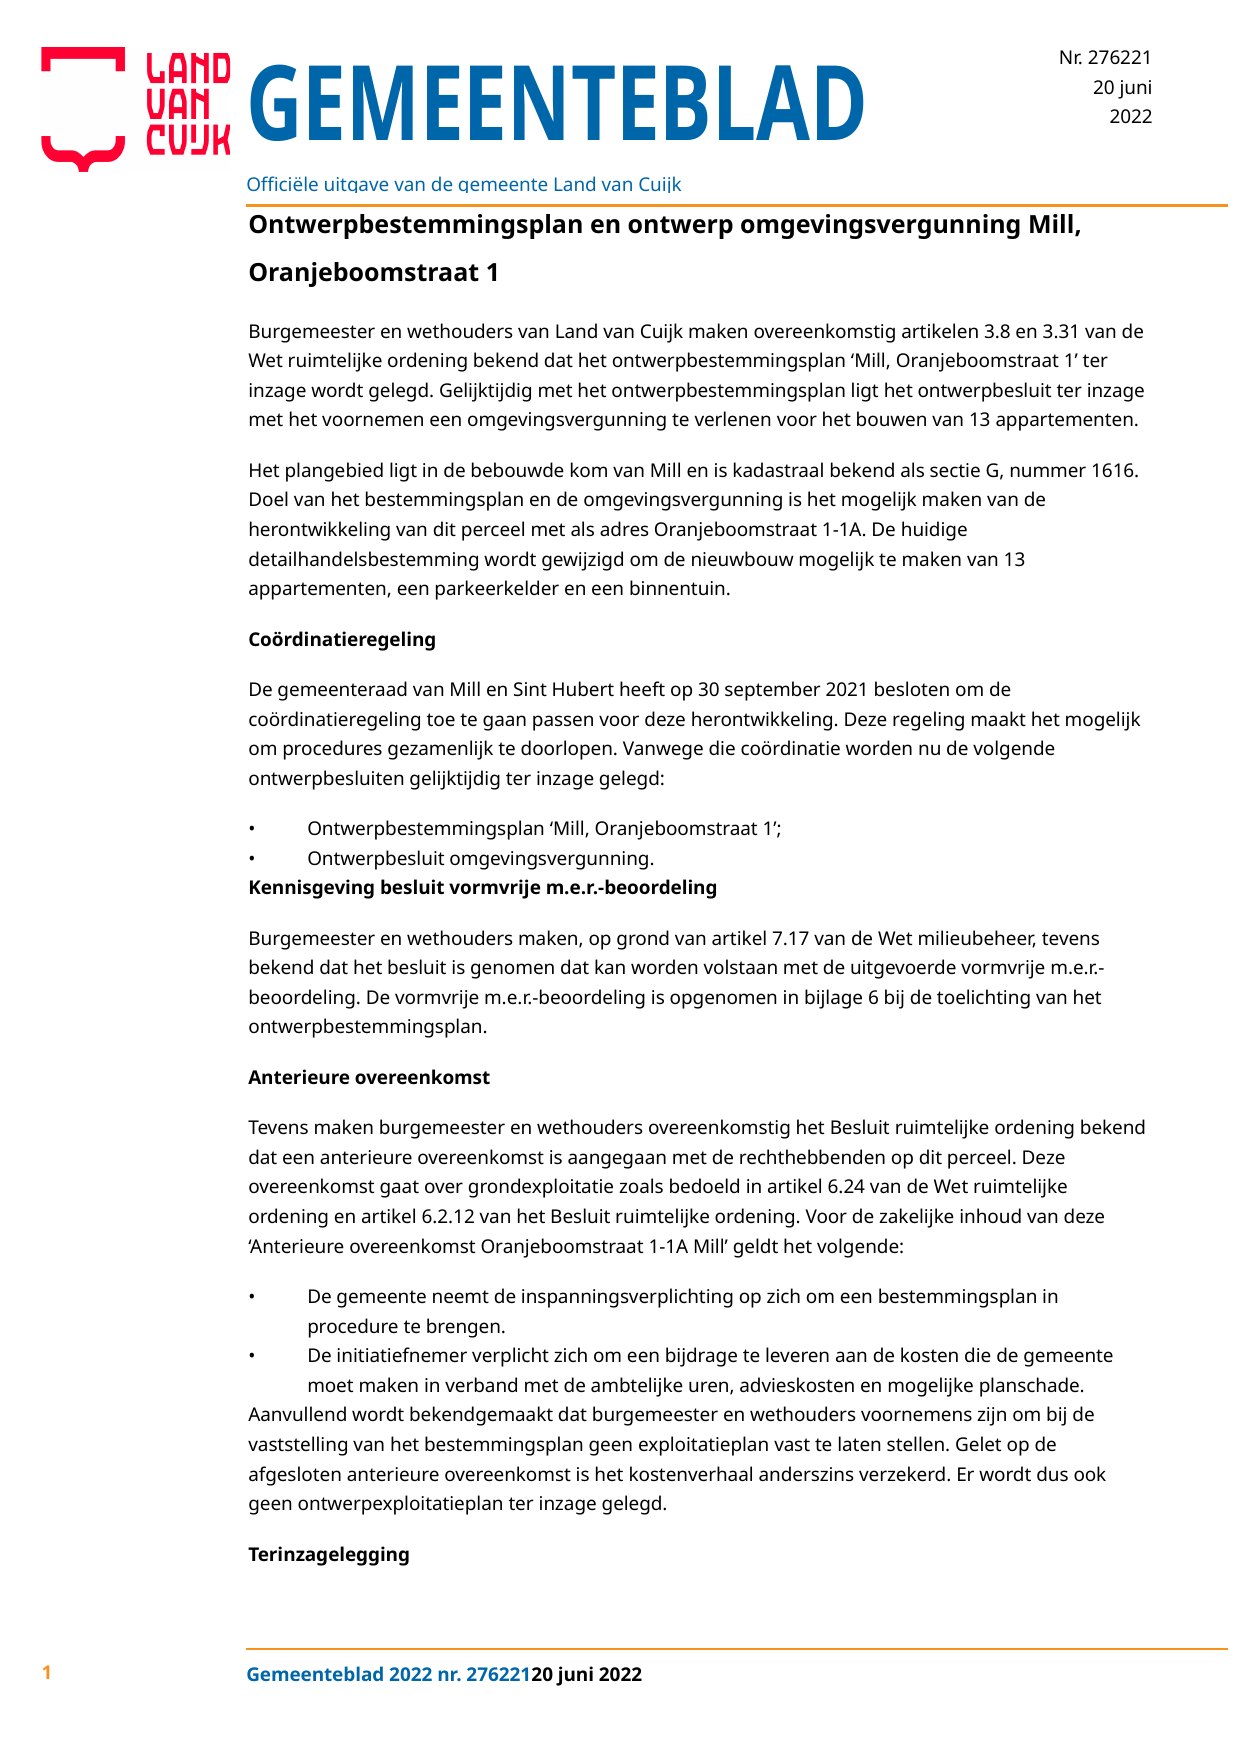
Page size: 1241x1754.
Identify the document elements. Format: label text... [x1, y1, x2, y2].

text Terinzagelegging [248, 1541, 1152, 1567]
list Ontwerpbesluit omgevingsvergunning. [248, 845, 1152, 871]
text Burgemeester en wethouders maken, op grond van artikel 7.17 van de Wet milieubeheer, tevens bekend dat het besluit is genomen dat kan worden volstaan met de uitgevoerde vormvrije m.e.r.-beoordeling. De vormvrije m.e.r.-beoordeling is opgenomen in bijlage 6 bij de toelichting van het ontwerpbestemmingsplan. [248, 925, 1152, 1039]
picture [41, 47, 231, 172]
text Het plangebied ligt in de bebouwde kom van Mill en is kadastraal bekend als sectie G, nummer 1616. Doel van het bestemmingsplan en de omgevingsvergunning is het mogelijk maken van de herontwikkeling van dit perceel met als adres Oranjeboomstraat 1-1A. De huidige detailhandelsbestemming wordt gewijzigd om de nieuwbouw mogelijk te maken van 13 appartementen, een parkeerkelder en een binnentuin. [248, 457, 1152, 601]
text De gemeenteraad van Mill en Sint Hubert heeft op 30 september 2021 besloten om de coördinatieregeling toe te gaan passen voor deze herontwikkeling. Deze regeling maakt het mogelijk om procedures gezamenlijk te doorlopen. Vanwege die coördinatie worden nu de volgende ontwerpbesluiten gelijktijdig ter inzage gelegd: [248, 676, 1152, 791]
list Ontwerpbestemmingsplan ‘Mill, Oranjeboomstraat 1’; [248, 815, 1152, 841]
text Burgemeester en wethouders van Land van Cuijk maken overeenkomstig artikelen 3.8 en 3.31 van de Wet ruimtelijke ordening bekend dat het ontwerpbestemmingsplan ‘Mill, Oranjeboomstraat 1’ ter inzage wordt gelegd. Gelijktijdig met het ontwerpbestemmingsplan ligt het ontwerpbesluit ter inzage met het voornemen een omgevingsvergunning te verlenen voor het bouwen van 13 appartementen. [248, 318, 1152, 432]
text Kennisgeving besluit vormvrije m.e.r.-beoordeling [248, 874, 1152, 900]
text Aanvullend wordt bekendgemaakt dat burgemeester en wethouders voornemens zijn om bij de vaststelling van het bestemmingsplan geen exploitatieplan vast te laten stellen. Gelet op de afgesloten anterieure overeenkomst is het kostenverhaal anderszins verzekerd. Er wordt dus ook geen ontwerpexploitatieplan ter inzage gelegd. [248, 1402, 1152, 1516]
text Coördinatieregeling [248, 626, 1152, 652]
list De initiatiefnemer verplicht zich om een bijdrage te leveren aan de kosten die de gemeente moet maken in verband met de ambtelijke uren, advieskosten en mogelijke planschade. [248, 1342, 1152, 1398]
list De gemeente neemt de inspanningsverplichting op zich om een bestemmingsplan in procedure te brengen. [248, 1283, 1152, 1339]
text Tevens maken burgemeester en wethouders overeenkomstig het Besluit ruimtelijke ordening bekend dat een anterieure overeenkomst is aangegaan met de rechthebbenden op dit perceel. Deze overeenkomst gaat over grondexploitatie zoals bedoeld in artikel 6.24 van de Wet ruimtelijke ordening en artikel 6.2.12 van het Besluit ruimtelijke ordening. Voor de zakelijke inhoud van deze ‘Anterieure overeenkomst Oranjeboomstraat 1-1A Mill’ geldt het volgende: [248, 1114, 1152, 1259]
text Anterieure overeenkomst [248, 1064, 1152, 1090]
text Ontwerpbestemmingsplan en ontwerp omgevingsvergunning Mill, Oranjeboomstraat 1 [248, 207, 1152, 288]
